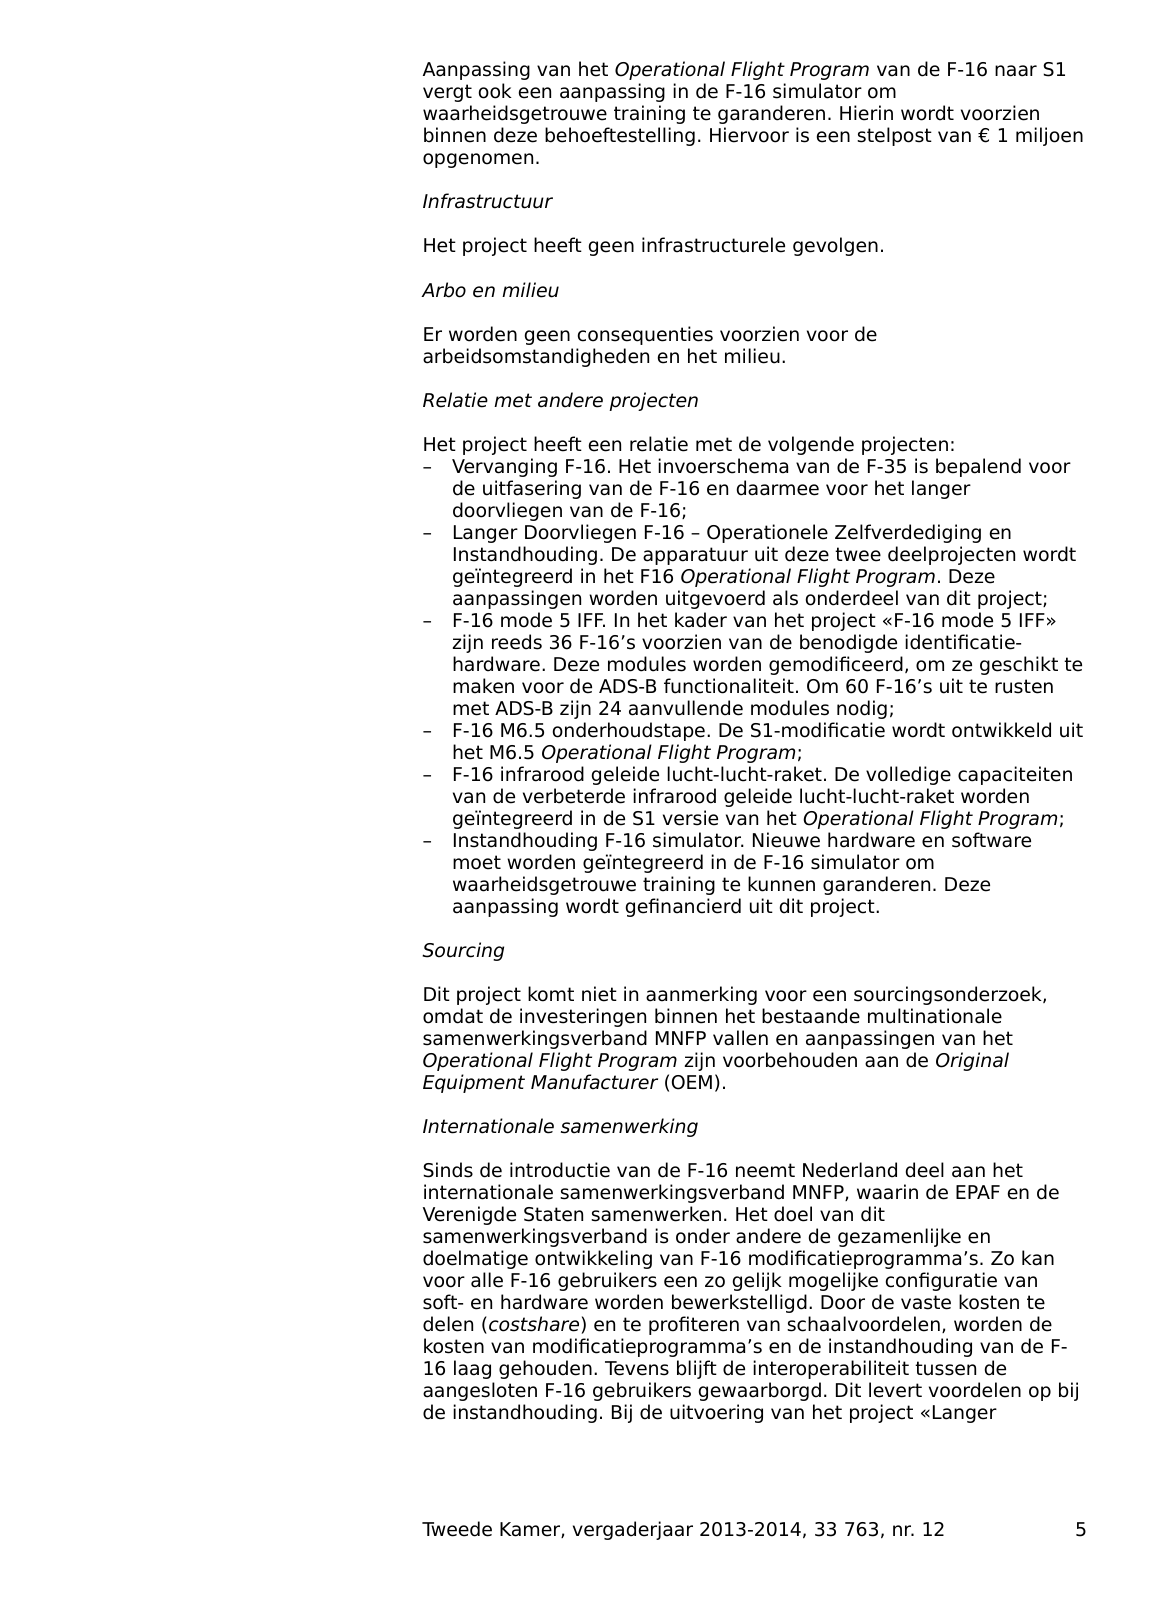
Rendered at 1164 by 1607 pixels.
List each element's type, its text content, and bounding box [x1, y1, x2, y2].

subtitle Sourcing [422, 940, 1087, 962]
text Sinds de introductie van de F-16 neemt Nederland deel aan het internationale samenwerkingsverband MNFP, waarin de EPAF en de Verenigde Staten samenwerken. Het doel van dit samenwerkingsverband is onder andere de gezamenlijke en doelmatige ontwikkeling van F-16 modificatieprogramma’s. Zo kan voor alle F-16 gebruikers een zo gelijk mogelijke configuratie van soft- en hardware worden bewerkstelligd. Door de vaste kosten te delen (costshare) en te profiteren van schaalvoordelen, worden de kosten van modificatieprogramma’s en de instandhouding van de F-16 laag gehouden. Tevens blijft de interoperabiliteit tussen de aangesloten F-16 gebruikers gewaarborgd. Dit levert voordelen op bij de instandhouding. Bij de uitvoering van het project «Langer [422, 1160, 1087, 1424]
text – F-16 M6.5 onderhoudstape. De S1-modificatie wordt ontwikkeld uit het M6.5 Operational Flight Program; [422, 720, 1087, 764]
text Er worden geen consequenties voorzien voor de arbeidsomstandigheden en het milieu. [422, 324, 1087, 368]
subtitle Internationale samenwerking [422, 1116, 1087, 1138]
text Aanpassing van het Operational Flight Program van de F-16 naar S1 vergt ook een aanpassing in de F-16 simulator om waarheidsgetrouwe training te garanderen. Hierin wordt voorzien binnen deze behoeftestelling. Hiervoor is een stelpost van € 1 miljoen opgenomen. [422, 59, 1087, 169]
subtitle Infrastructuur [422, 191, 1087, 213]
text – Instandhouding F-16 simulator. Nieuwe hardware en software moet worden geïntegreerd in de F-16 simulator om waarheidsgetrouwe training te kunnen garanderen. Deze aanpassing wordt gefinancierd uit dit project. [422, 829, 1087, 917]
text Het project heeft geen infrastructurele gevolgen. [422, 235, 1087, 257]
subtitle Arbo en milieu [422, 279, 1087, 301]
text – F-16 mode 5 IFF. In het kader van het project «F-16 mode 5 IFF» zijn reeds 36 F-16’s voorzien van de benodigde identificatie-hardware. Deze modules worden gemodificeerd, om ze geschikt te maken voor de ADS-B functionaliteit. Om 60 F-16’s uit te rusten met ADS-B zijn 24 aanvullende modules nodig; [422, 610, 1087, 720]
subtitle Relatie met andere projecten [422, 390, 1087, 412]
text – Vervanging F-16. Het invoerschema van de F-35 is bepalend voor de uitfasering van de F-16 en daarmee voor het langer doorvliegen van de F-16; [422, 456, 1087, 522]
text Dit project komt niet in aanmerking voor een sourcingsonderzoek, omdat de investeringen binnen het bestaande multinationale samenwerkingsverband MNFP vallen en aanpassingen van het Operational Flight Program zijn voorbehouden aan de Original Equipment Manufacturer (OEM). [422, 984, 1087, 1094]
text – F-16 infrarood geleide lucht-lucht-raket. De volledige capaciteiten van de verbeterde infrarood geleide lucht-lucht-raket worden geïntegreerd in de S1 versie van het Operational Flight Program; [422, 764, 1087, 829]
text – Langer Doorvliegen F-16 – Operationele Zelfverdediging en Instandhouding. De apparatuur uit deze twee deelprojecten wordt geïntegreerd in het F16 Operational Flight Program. Deze aanpassingen worden uitgevoerd als onderdeel van dit project; [422, 522, 1087, 610]
text Het project heeft een relatie met de volgende projecten: [422, 434, 1087, 456]
